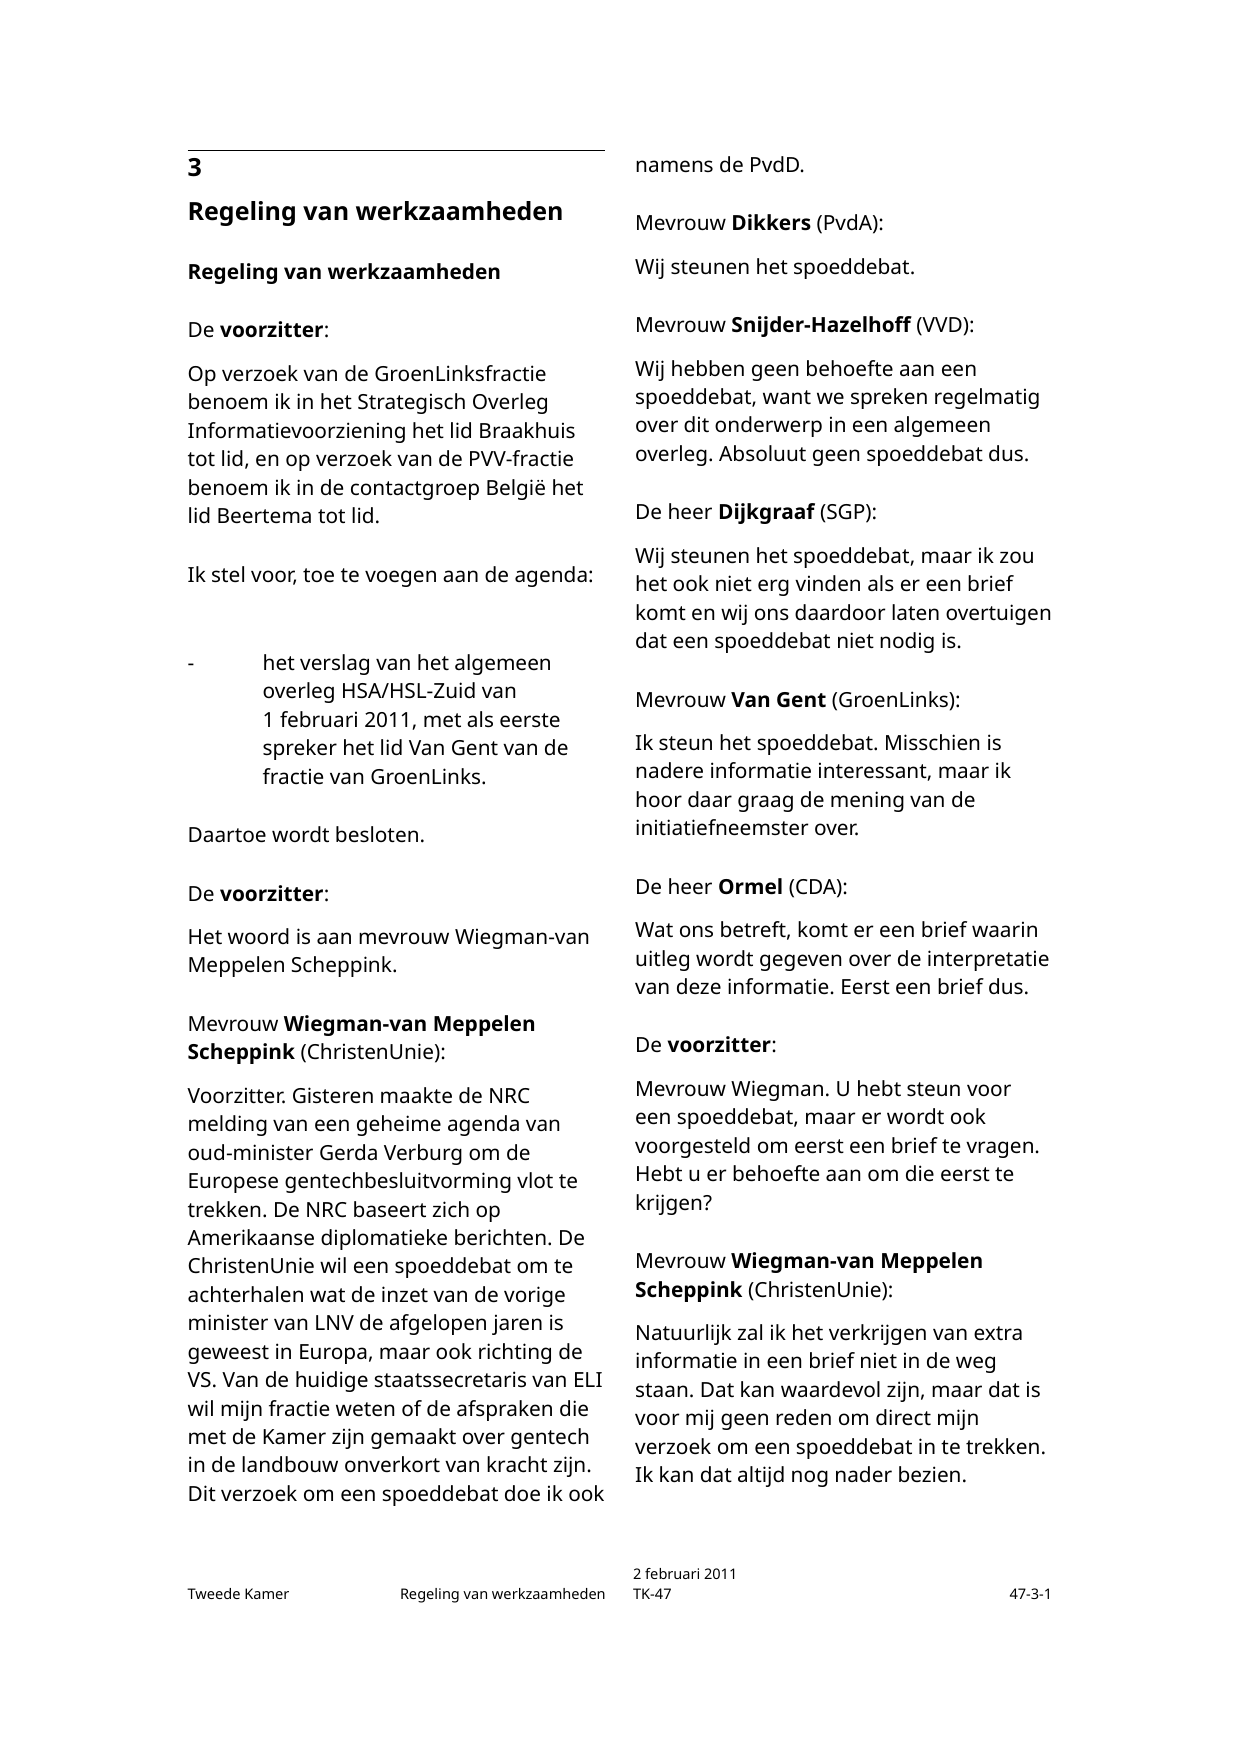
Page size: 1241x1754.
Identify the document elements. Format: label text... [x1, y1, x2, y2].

text Mevrouw Wiegman-van Meppelen Scheppink (ChristenUnie): [187, 1009, 605, 1066]
text Natuurlijk zal ik het verkrijgen van extra informatie in een brief niet in de weg staan. Dat kan waardevol zijn, maar dat is voor mij geen reden om direct mijn verzoek om een spoeddebat in te trekken. Ik kan dat altijd nog nader bezien. [635, 1318, 1053, 1489]
text Op verzoek van de GroenLinksfractie benoem ik in het Strategisch Overleg Informatievoorziening het lid Braakhuis tot lid, en op verzoek van de PVV-fractie benoem ik in de contactgroep België het lid Beertema tot lid. [187, 359, 605, 530]
text Wat ons betreft, komt er een brief waarin uitleg wordt gegeven over de interpretatie van deze informatie. Eerst een brief dus. [635, 915, 1053, 1001]
text Mevrouw Van Gent (GroenLinks): [635, 685, 1053, 713]
text Het woord is aan mevrouw Wiegman-van Meppelen Scheppink. [187, 922, 605, 979]
text Mevrouw Wiegman. U hebt steun voor een spoeddebat, maar er wordt ook voorgesteld om eerst een brief te vragen. Hebt u er behoefte aan om die eerst te krijgen? [635, 1074, 1053, 1216]
text Voorzitter. Gisteren maakte de NRC melding van een geheime agenda van oud-minister Gerda Verburg om de Europese gentechbesluitvorming vlot te trekken. De NRC baseert zich op Amerikaanse diplomatieke berichten. De ChristenUnie wil een spoeddebat om te achterhalen wat de inzet van de vorige minister van LNV de afgelopen jaren is geweest in Europa, maar ook richting de VS. Van de huidige staatssecretaris van ELI wil mijn fractie weten of de afspraken die met de Kamer zijn gemaakt over gentech in de landbouw onverkort van kracht zijn. Dit verzoek om een spoeddebat doe ik ook [187, 1081, 605, 1507]
text Wij steunen het spoeddebat, maar ik zou het ook niet erg vinden als er een brief komt en wij ons daardoor laten overtuigen dat een spoeddebat niet nodig is. [635, 541, 1053, 655]
text De heer Dijkgraaf (SGP): [635, 497, 1053, 526]
list het verslag van het algemeen overleg HSA/HSL-Zuid van 1 februari 2011, met als eerste spreker het lid Van Gent van de fractie van GroenLinks. [187, 648, 605, 790]
text Regeling van werkzaamheden [187, 257, 605, 286]
text Regeling van werkzaamheden [187, 193, 605, 227]
text De voorzitter: [635, 1031, 1053, 1059]
text namens de PvdD. [635, 150, 1053, 178]
text Mevrouw Dikkers (PvdA): [635, 208, 1053, 237]
text 3 [187, 151, 605, 184]
text Mevrouw Snijder-Hazelhoff (VVD): [635, 310, 1053, 339]
text Daartoe wordt besloten. [187, 820, 605, 849]
text Mevrouw Wiegman-van Meppelen Scheppink (ChristenUnie): [635, 1246, 1053, 1303]
text Wij steunen het spoeddebat. [635, 252, 1053, 280]
text De voorzitter: [187, 316, 605, 344]
text De voorzitter: [187, 879, 605, 907]
text De heer Ormel (CDA): [635, 872, 1053, 900]
text Wij hebben geen behoefte aan een spoeddebat, want we spreken regelmatig over dit onderwerp in een algemeen overleg. Absoluut geen spoeddebat dus. [635, 354, 1053, 467]
text Ik steun het spoeddebat. Misschien is nadere informatie interessant, maar ik hoor daar graag de mening van de initiatiefneemster over. [635, 728, 1053, 842]
text Ik stel voor, toe te voegen aan de agenda: [187, 560, 605, 588]
